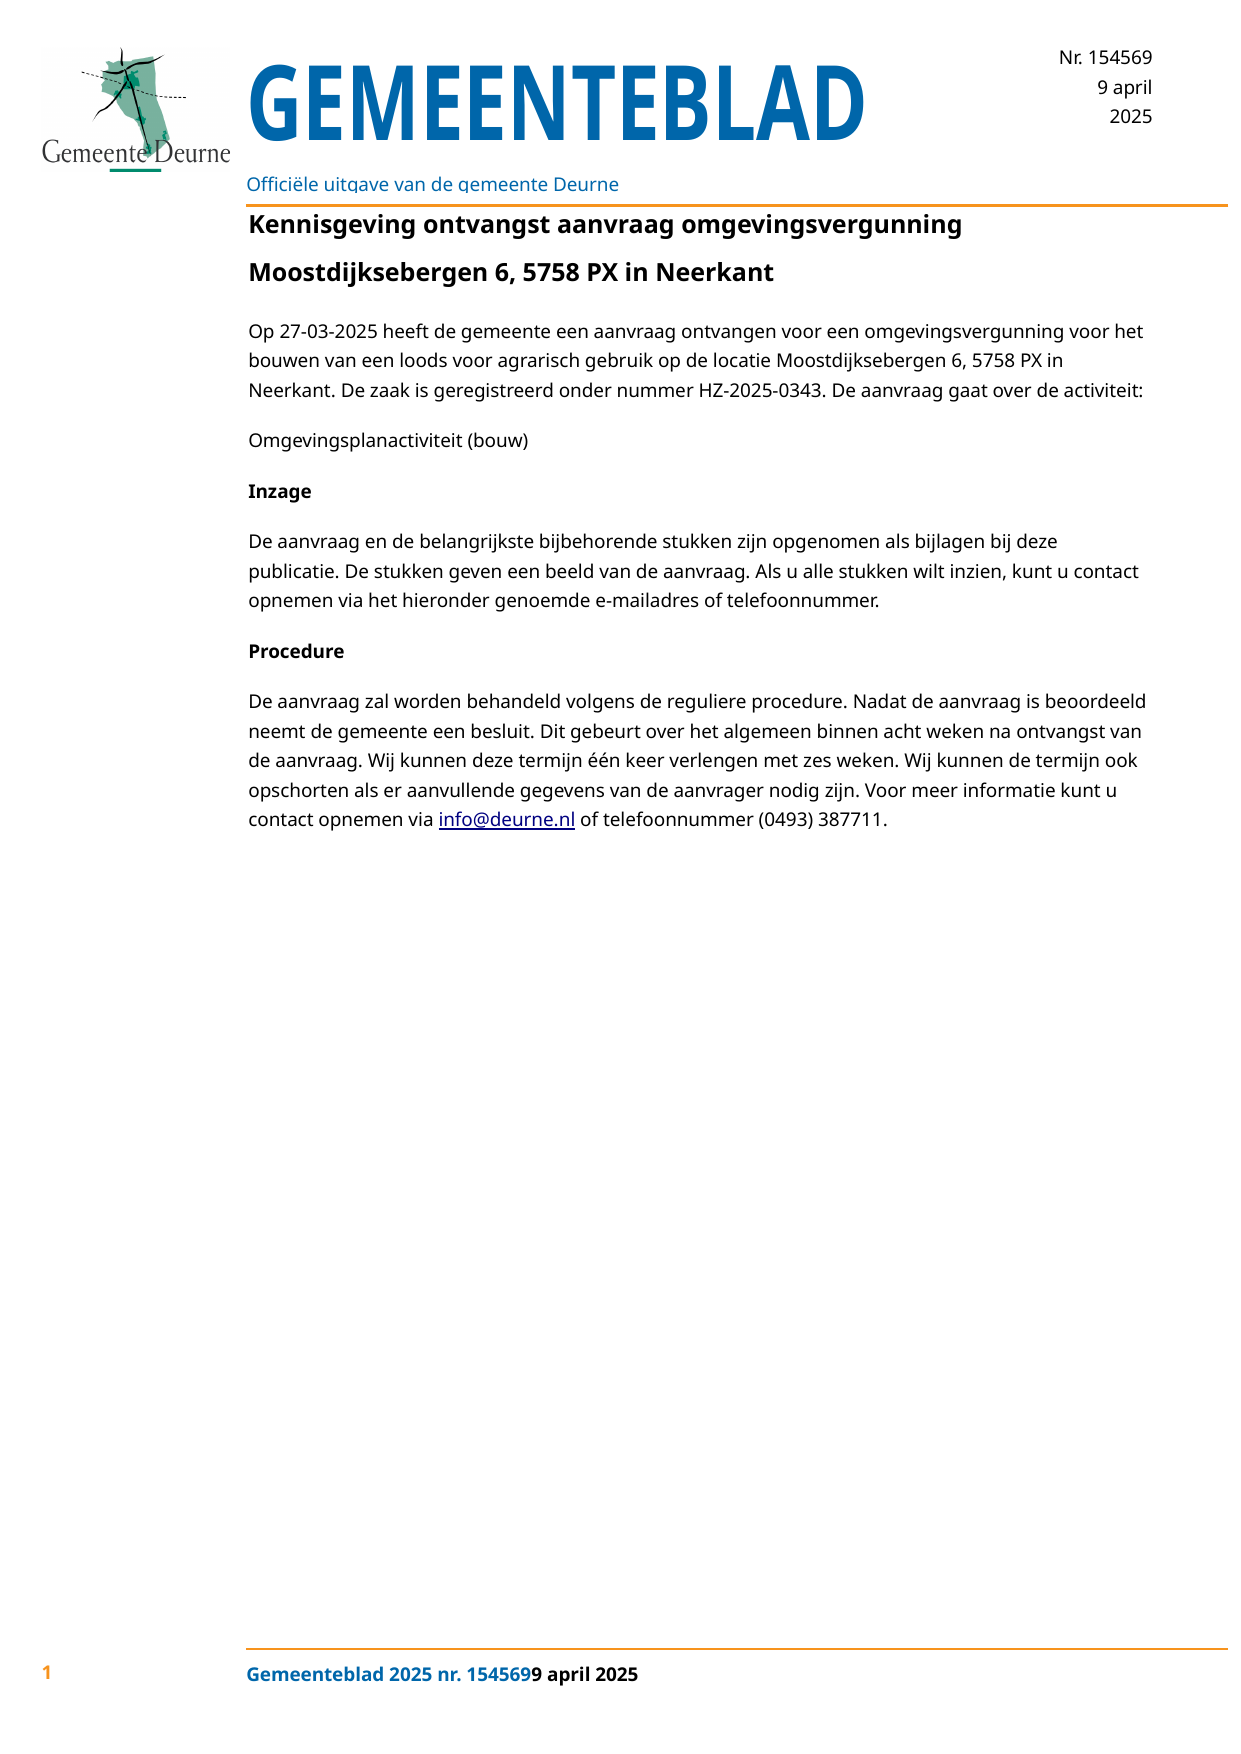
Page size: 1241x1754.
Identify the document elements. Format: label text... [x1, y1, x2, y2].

text De aanvraag en de belangrijkste bijbehorende stukken zijn opgenomen als bijlagen bij deze publicatie. De stukken geven een beeld van de aanvraag. Als u alle stukken wilt inzien, kunt u contact opnemen via het hieronder genoemde e-mailadres of telefoonnummer. [248, 528, 1152, 613]
text Omgevingsplanactiviteit (bouw) [248, 427, 1152, 453]
text Inzage [248, 478, 1152, 504]
text Kennisgeving ontvangst aanvraag omgevingsvergunning Moostdijksebergen 6, 5758 PX in Neerkant [248, 207, 1152, 288]
text Procedure [248, 638, 1152, 664]
picture [41, 47, 231, 172]
text Op 27-03-2025 heeft de gemeente een aanvraag ontvangen voor een omgevingsvergunning voor het bouwen van een loods voor agrarisch gebruik op de locatie Moostdijksebergen 6, 5758 PX in Neerkant. De zaak is geregistreerd onder nummer HZ-2025-0343. De aanvraag gaat over de activiteit: [248, 318, 1152, 403]
text De aanvraag zal worden behandeld volgens de reguliere procedure. Nadat de aanvraag is beoordeeld neemt de gemeente een besluit. Dit gebeurt over het algemeen binnen acht weken na ontvangst van de aanvraag. Wij kunnen deze termijn één keer verlengen met zes weken. Wij kunnen de termijn ook opschorten als er aanvullende gegevens van de aanvrager nodig zijn. Voor meer informatie kunt u contact opnemen via info@deurne.nl of telefoonnummer (0493) 387711. [248, 688, 1152, 832]
